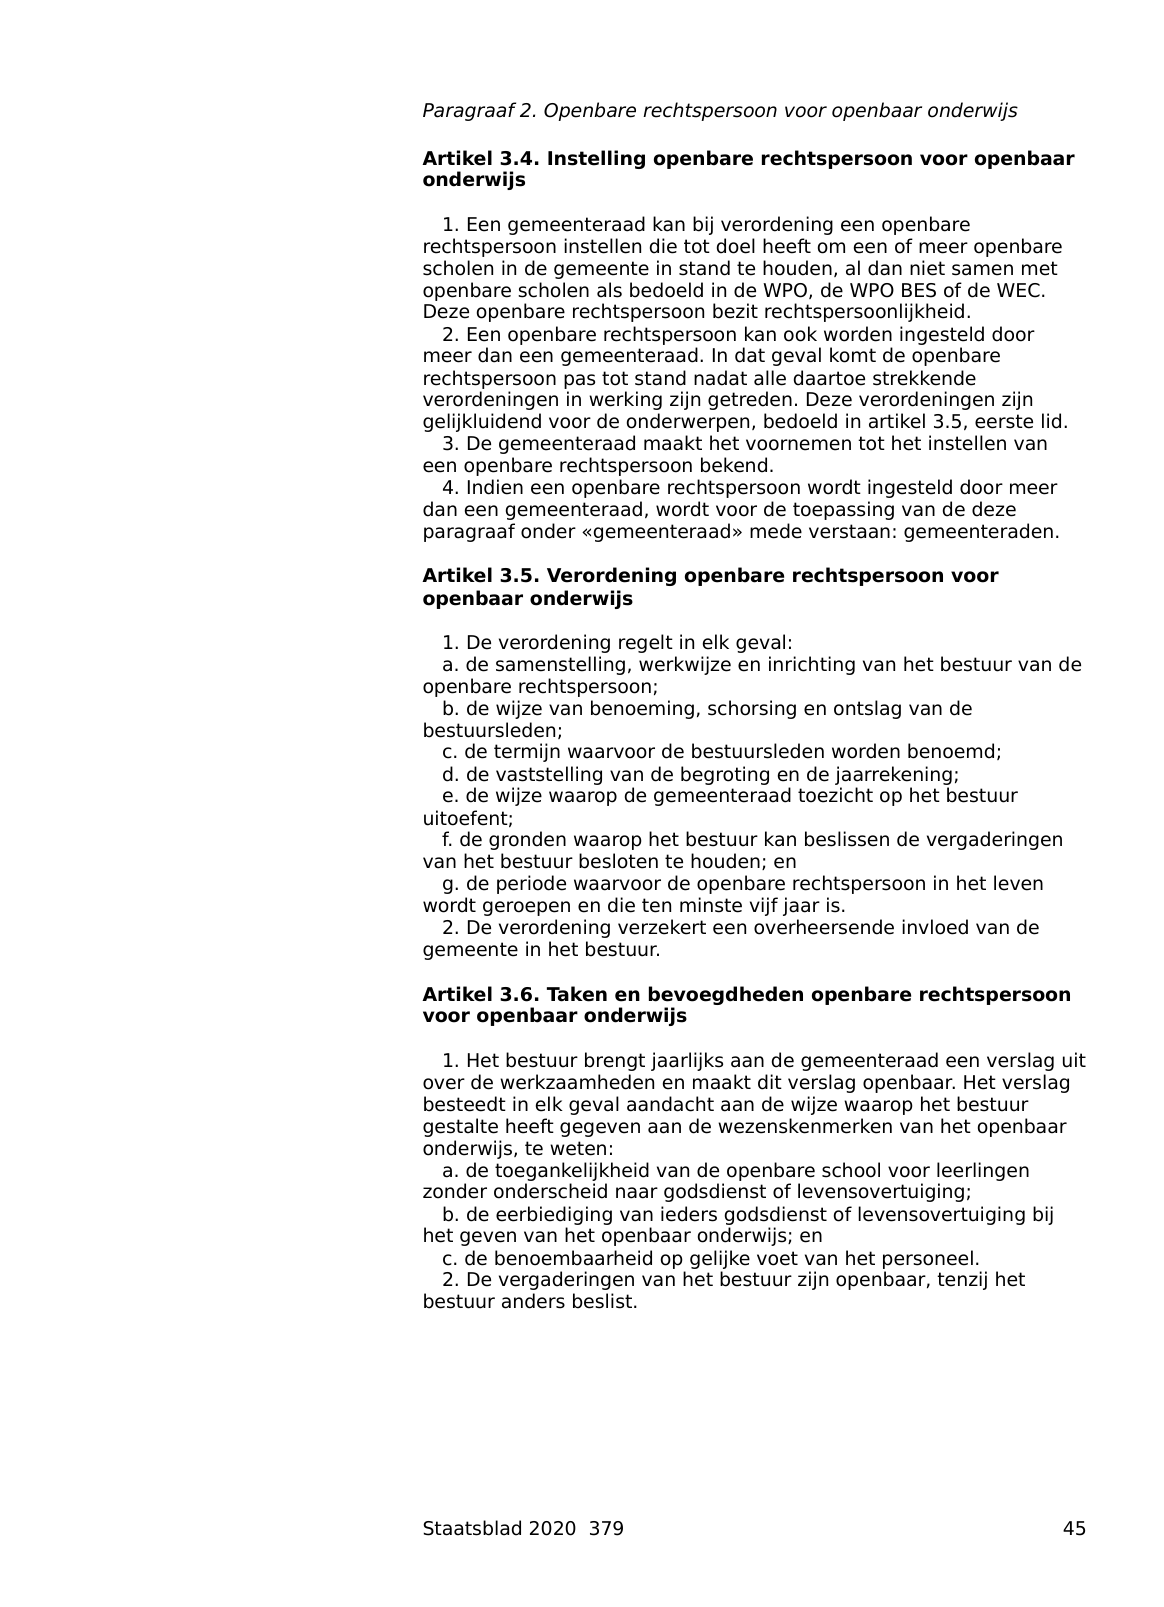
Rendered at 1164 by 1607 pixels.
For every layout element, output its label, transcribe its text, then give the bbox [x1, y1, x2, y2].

text 4. Indien een openbare rechtspersoon wordt ingesteld door meer dan een gemeenteraad, wordt voor de toepassing van de deze paragraaf onder «gemeenteraad» mede verstaan: gemeenteraden. [422, 477, 1087, 543]
subtitle Artikel 3.6. Taken en bevoegdheden openbare rechtspersoon voor openbaar onderwijs [422, 983, 1087, 1027]
subtitle Artikel 3.4. Instelling openbare rechtspersoon voor openbaar onderwijs [422, 147, 1087, 191]
text 1. Een gemeenteraad kan bij verordening een openbare rechtspersoon instellen die tot doel heeft om een of meer openbare scholen in de gemeente in stand te houden, al dan niet samen met openbare scholen als bedoeld in de WPO, de WPO BES of de WEC. Deze openbare rechtspersoon bezit rechtspersoonlijkheid. [422, 213, 1087, 323]
text b. de wijze van benoeming, schorsing en ontslag van de bestuursleden; [422, 697, 1087, 741]
text d. de vaststelling van de begroting en de jaarrekening; [422, 763, 1087, 785]
text b. de eerbiediging van ieders godsdienst of levensovertuiging bij het geven van het openbaar onderwijs; en [422, 1203, 1087, 1247]
text c. de benoembaarheid op gelijke voet van het personeel. [422, 1247, 1087, 1269]
text f. de gronden waarop het bestuur kan beslissen de vergaderingen van het bestuur besloten te houden; en [422, 829, 1087, 873]
text a. de toegankelijkheid van de openbare school voor leerlingen zonder onderscheid naar godsdienst of levensovertuiging; [422, 1159, 1087, 1203]
text 3. De gemeenteraad maakt het voornemen tot het instellen van een openbare rechtspersoon bekend. [422, 433, 1087, 477]
subtitle Paragraaf 2. Openbare rechtspersoon voor openbaar onderwijs [422, 100, 1087, 122]
subtitle Artikel 3.5. Verordening openbare rechtspersoon voor openbaar onderwijs [422, 565, 1087, 609]
text 2. De vergaderingen van het bestuur zijn openbaar, tenzij het bestuur anders beslist. [422, 1269, 1087, 1313]
text a. de samenstelling, werkwijze en inrichting van het bestuur van de openbare rechtspersoon; [422, 653, 1087, 697]
text 1. Het bestuur brengt jaarlijks aan de gemeenteraad een verslag uit over de werkzaamheden en maakt dit verslag openbaar. Het verslag besteedt in elk geval aandacht aan de wijze waarop het bestuur gestalte heeft gegeven aan de wezenskenmerken van het openbaar onderwijs, te weten: [422, 1049, 1087, 1159]
text c. de termijn waarvoor de bestuursleden worden benoemd; [422, 741, 1087, 763]
text 2. Een openbare rechtspersoon kan ook worden ingesteld door meer dan een gemeenteraad. In dat geval komt de openbare rechtspersoon pas tot stand nadat alle daartoe strekkende verordeningen in werking zijn getreden. Deze verordeningen zijn gelijkluidend voor de onderwerpen, bedoeld in artikel 3.5, eerste lid. [422, 323, 1087, 433]
text 2. De verordening verzekert een overheersende invloed van de gemeente in het bestuur. [422, 917, 1087, 961]
text g. de periode waarvoor de openbare rechtspersoon in het leven wordt geroepen en die ten minste vijf jaar is. [422, 873, 1087, 917]
text 1. De verordening regelt in elk geval: [422, 632, 1087, 653]
text e. de wijze waarop de gemeenteraad toezicht op het bestuur uitoefent; [422, 785, 1087, 829]
